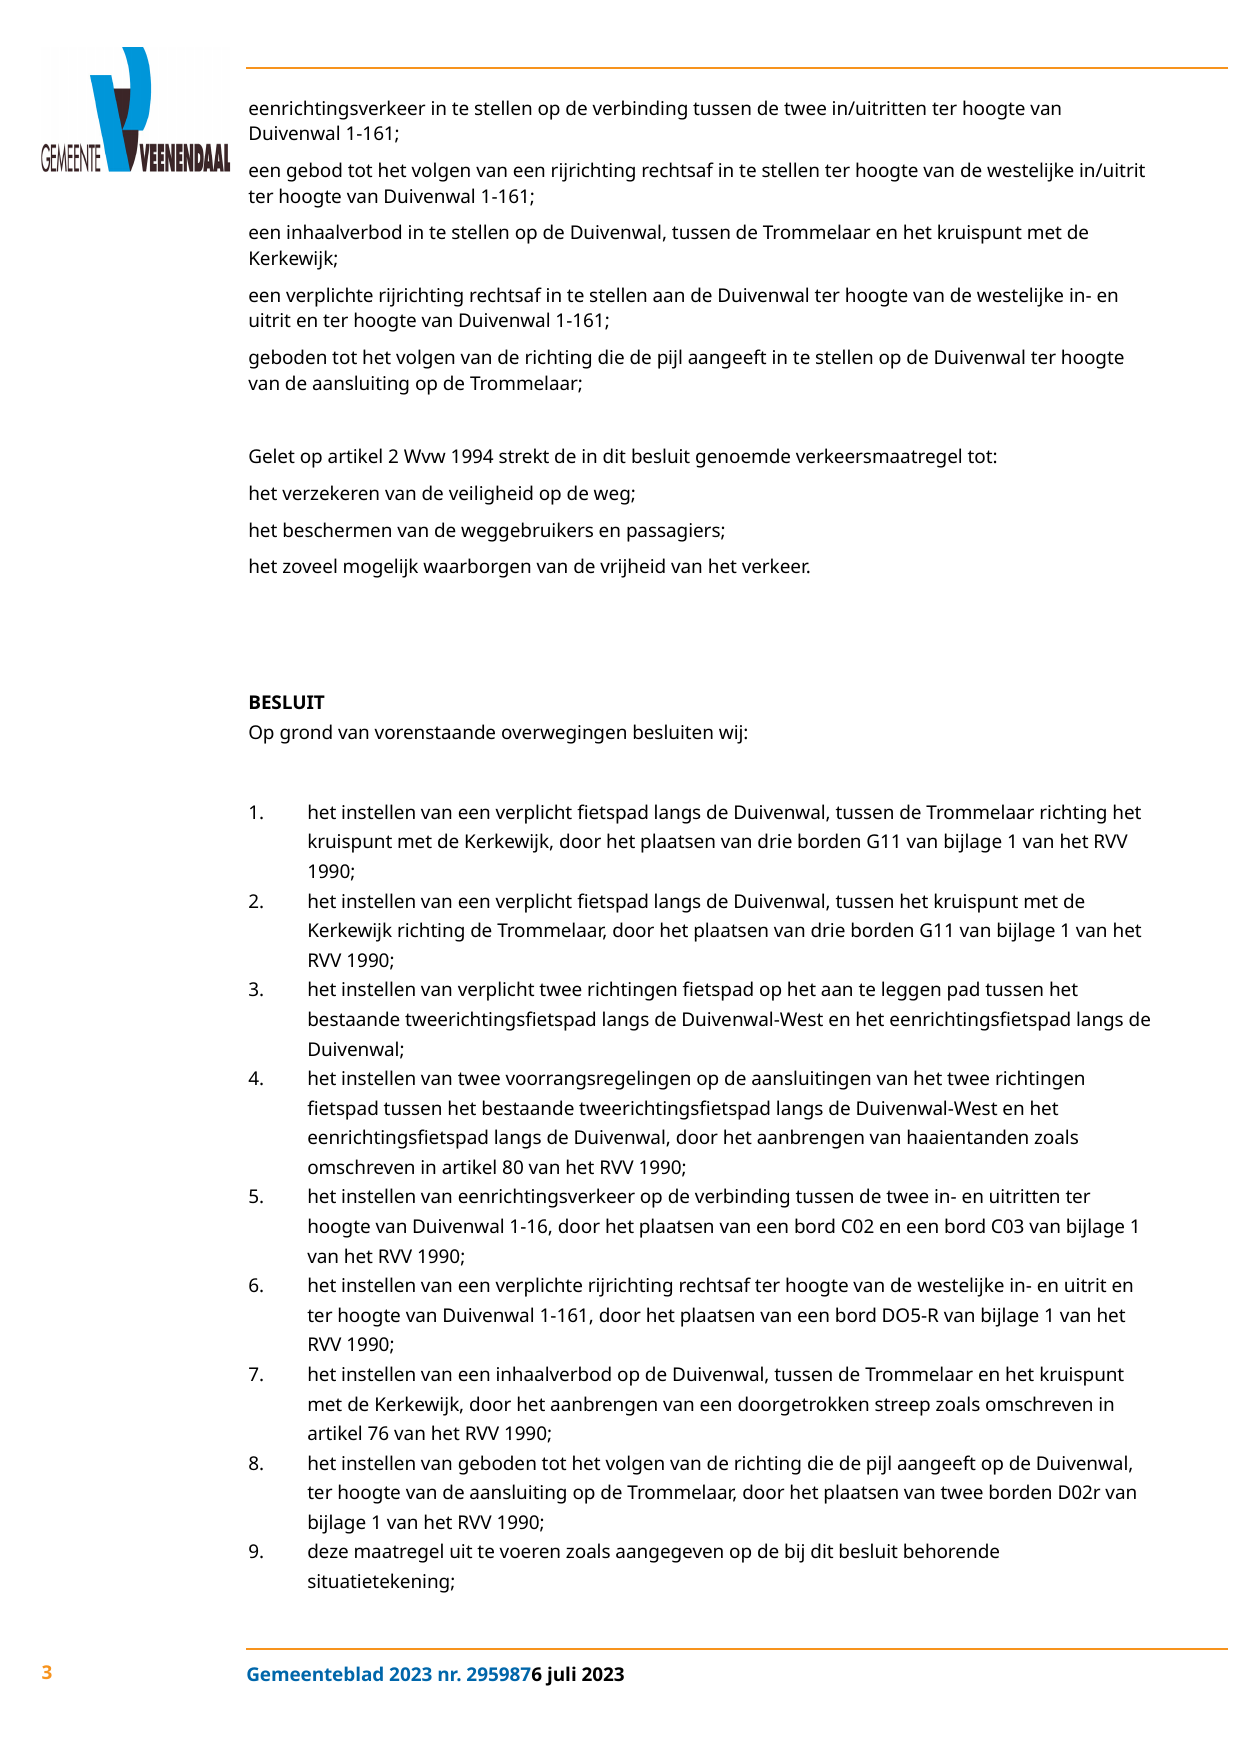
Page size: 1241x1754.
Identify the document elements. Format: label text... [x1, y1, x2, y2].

list het instellen van verplicht twee richtingen fietspad op het aan te leggen pad tussen het bestaande tweerichtingsfietspad langs de Duivenwal-West en het eenrichtingsfietspad langs de Duivenwal; [248, 977, 1152, 1061]
text Gelet op artikel 2 Wvw 1994 strekt de in dit besluit genoemde verkeersmaatregel tot: [248, 443, 1152, 469]
text geboden tot het volgen van de richting die de pijl aangeeft in te stellen op de Duivenwal ter hoogte van de aansluiting op de Trommelaar; [248, 344, 1152, 396]
text BESLUIT [248, 689, 1152, 715]
picture [41, 47, 130, 172]
list het instellen van een inhaalverbod op de Duivenwal, tussen de Trommelaar en het kruispunt met de Kerkewijk, door het aanbrengen van een doorgetrokken streep zoals omschreven in artikel 76 van het RVV 1990; [248, 1361, 1152, 1446]
list het instellen van een verplichte rijrichting rechtsaf ter hoogte van de westelijke in- en uitrit en ter hoogte van Duivenwal 1-161, door het plaatsen van een bord DO5-R van bijlage 1 van het RVV 1990; [248, 1272, 1152, 1357]
text eenrichtingsverkeer in te stellen op de verbinding tussen de twee in/uitritten ter hoogte van Duivenwal 1-161; [248, 95, 1152, 146]
list het instellen van eenrichtingsverkeer op de verbinding tussen de twee in- en uitritten ter hoogte van Duivenwal 1-16, door het plaatsen van een bord C02 en een bord C03 van bijlage 1 van het RVV 1990; [248, 1184, 1152, 1268]
text een gebod tot het volgen van een rijrichting rechtsaf in te stellen ter hoogte van de westelijke in/uitrit ter hoogte van Duivenwal 1-161; [248, 157, 1152, 209]
list het instellen van een verplicht fietspad langs de Duivenwal, tussen de Trommelaar richting het kruispunt met de Kerkewijk, door het plaatsen van drie borden G11 van bijlage 1 van het RVV 1990; [248, 799, 1152, 884]
text een inhaalverbod in te stellen op de Duivenwal, tussen de Trommelaar en het kruispunt met de Kerkewijk; [248, 219, 1152, 271]
text het beschermen van de weggebruikers en passagiers; [248, 517, 1152, 542]
list deze maatregel uit te voeren zoals aangegeven op de bij dit besluit behorende situatietekening; [248, 1539, 1152, 1594]
list het instellen van geboden tot het volgen van de richting die de pijl aangeeft op de Duivenwal, ter hoogte van de aansluiting op de Trommelaar, door het plaatsen van twee borden D02r van bijlage 1 van het RVV 1990; [248, 1450, 1152, 1535]
list het instellen van twee voorrangsregelingen op de aansluitingen van het twee richtingen fietspad tussen het bestaande tweerichtingsfietspad langs de Duivenwal-West en het eenrichtingsfietspad langs de Duivenwal, door het aanbrengen van haaientanden zoals omschreven in artikel 80 van het RVV 1990; [248, 1065, 1152, 1180]
list het instellen van een verplicht fietspad langs de Duivenwal, tussen het kruispunt met de Kerkewijk richting de Trommelaar, door het plaatsen van drie borden G11 van bijlage 1 van het RVV 1990; [248, 888, 1152, 973]
picture [123, 47, 231, 172]
text Op grond van vorenstaande overwegingen besluiten wij: [248, 719, 1152, 745]
text een verplichte rijrichting rechtsaf in te stellen aan de Duivenwal ter hoogte van de westelijke in- en uitrit en ter hoogte van Duivenwal 1-161; [248, 282, 1152, 333]
text het verzekeren van de veiligheid op de weg; [248, 480, 1152, 506]
text het zoveel mogelijk waarborgen van de vrijheid van het verkeer. [248, 553, 1152, 579]
